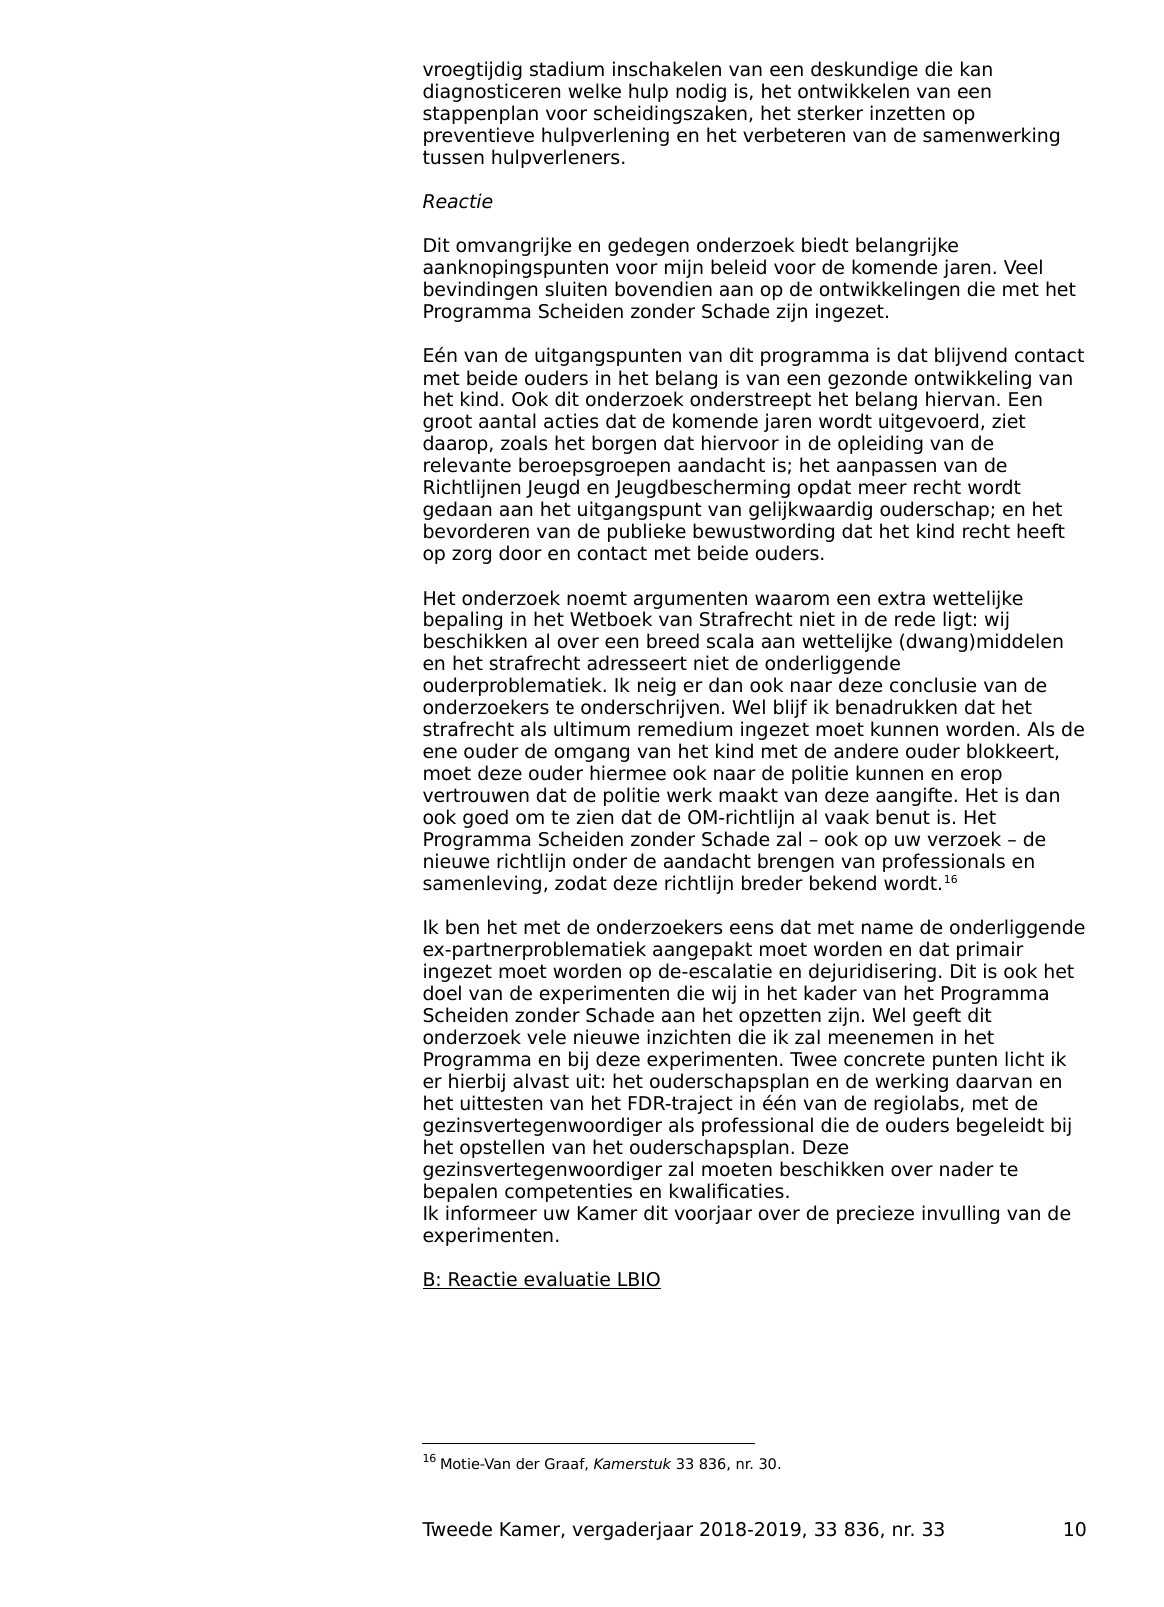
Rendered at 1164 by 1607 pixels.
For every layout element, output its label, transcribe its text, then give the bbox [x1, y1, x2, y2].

text Ik informeer uw Kamer dit voorjaar over de precieze invulling van de experimenten. [422, 1203, 1087, 1247]
text vroegtijdig stadium inschakelen van een deskundige die kan diagnosticeren welke hulp nodig is, het ontwikkelen van een stappenplan voor scheidingszaken, het sterker inzetten op preventieve hulpverlening en het verbeteren van de samenwerking tussen hulpverleners. [422, 59, 1087, 169]
text Eén van de uitgangspunten van dit programma is dat blijvend contact met beide ouders in het belang is van een gezonde ontwikkeling van het kind. Ook dit onderzoek onderstreept het belang hiervan. Een groot aantal acties dat de komende jaren wordt uitgevoerd, ziet daarop, zoals het borgen dat hiervoor in de opleiding van de relevante beroepsgroepen aandacht is; het aanpassen van de Richtlijnen Jeugd en Jeugdbescherming opdat meer recht wordt gedaan aan het uitgangspunt van gelijkwaardig ouderschap; en het bevorderen van de publieke bewustwording dat het kind recht heeft op zorg door en contact met beide ouders. [422, 345, 1087, 565]
text Dit omvangrijke en gedegen onderzoek biedt belangrijke aanknopingspunten voor mijn beleid voor de komende jaren. Veel bevindingen sluiten bovendien aan op de ontwikkelingen die met het Programma Scheiden zonder Schade zijn ingezet. [422, 235, 1087, 323]
text Motie-Van der Graaf, Kamerstuk 33 836, nr. 30. [422, 1452, 1087, 1474]
text Ik ben het met de onderzoekers eens dat met name de onderliggende ex-partnerproblematiek aangepakt moet worden en dat primair ingezet moet worden op de-escalatie en dejuridisering. Dit is ook het doel van de experimenten die wij in het kader van het Programma Scheiden zonder Schade aan het opzetten zijn. Wel geeft dit onderzoek vele nieuwe inzichten die ik zal meenemen in het Programma en bij deze experimenten. Twee concrete punten licht ik er hierbij alvast uit: het ouderschapsplan en de werking daarvan en het uittesten van het FDR-traject in één van de regiolabs, met de gezinsvertegenwoordiger als professional die de ouders begeleidt bij het opstellen van het ouderschapsplan. Deze gezinsvertegenwoordiger zal moeten beschikken over nader te bepalen competenties en kwalificaties. [422, 917, 1087, 1203]
text Het onderzoek noemt argumenten waarom een extra wettelijke bepaling in het Wetboek van Strafrecht niet in de rede ligt: wij beschikken al over een breed scala aan wettelijke (dwang)middelen en het strafrecht adresseert niet de onderliggende ouderproblematiek. Ik neig er dan ook naar deze conclusie van de onderzoekers te onderschrijven. Wel blijf ik benadrukken dat het strafrecht als ultimum remedium ingezet moet kunnen worden. Als de ene ouder de omgang van het kind met de andere ouder blokkeert, moet deze ouder hiermee ook naar de politie kunnen en erop vertrouwen dat de politie werk maakt van deze aangifte. Het is dan ook goed om te zien dat de OM-richtlijn al vaak benut is. Het Programma Scheiden zonder Schade zal – ook op uw verzoek – de nieuwe richtlijn onder de aandacht brengen van professionals en samenleving, zodat deze richtlijn breder bekend wordt. [422, 587, 1087, 895]
subtitle B: Reactie evaluatie LBIO [422, 1269, 1087, 1291]
subtitle Reactie [422, 191, 1087, 213]
